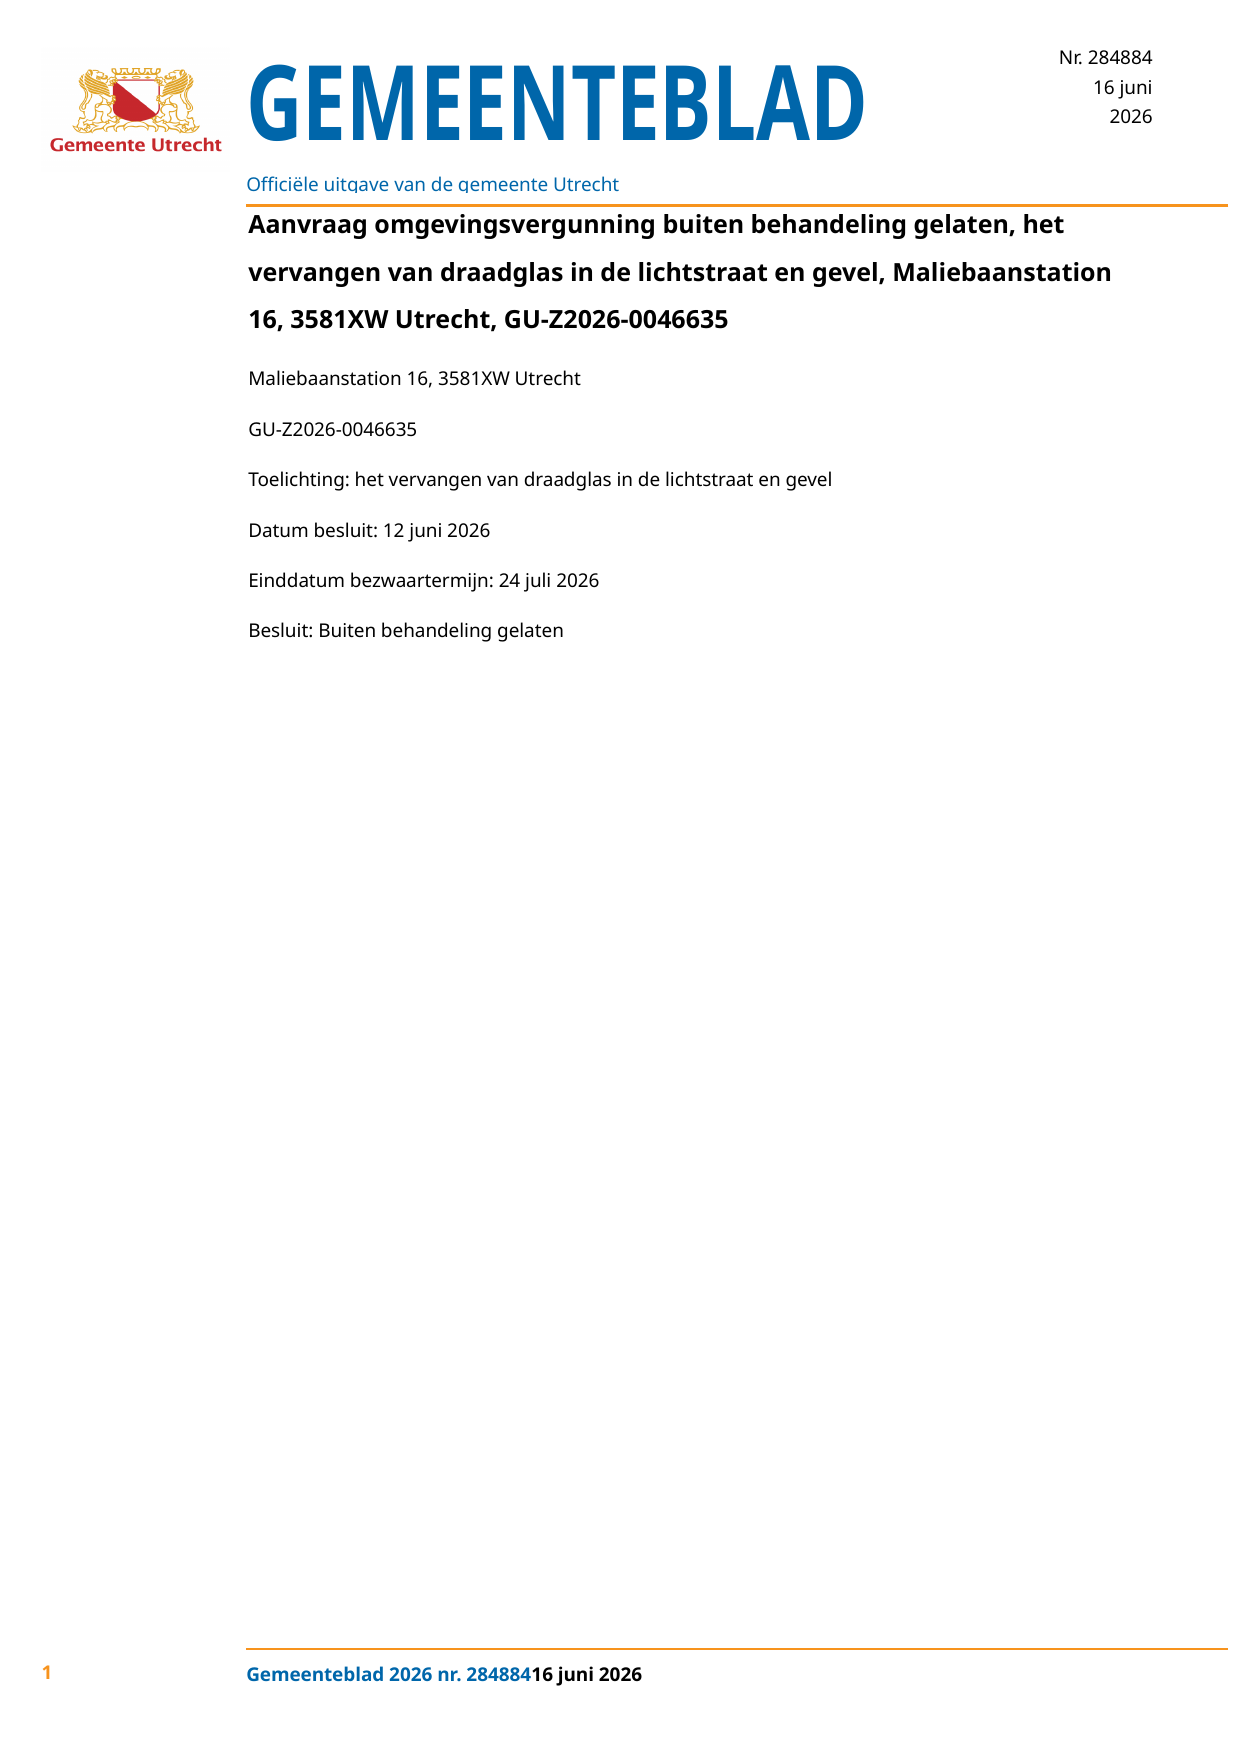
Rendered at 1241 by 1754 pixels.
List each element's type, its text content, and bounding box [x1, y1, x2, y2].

text Besluit: Buiten behandeling gelaten [248, 618, 1152, 643]
text Einddatum bezwaartermijn: 24 juli 2026 [248, 567, 1152, 593]
text GU-Z2026-0046635 [248, 416, 1152, 442]
text Aanvraag omgevingsvergunning buiten behandeling gelaten, het vervangen van draadglas in de lichtstraat en gevel, Maliebaanstation 16, 3581XW Utrecht, GU-Z2026-0046635 [248, 207, 1152, 336]
text Datum besluit: 12 juni 2026 [248, 517, 1152, 542]
text Toelichting: het vervangen van draadglas in de lichtstraat en gevel [248, 466, 1152, 492]
picture [41, 47, 231, 172]
text Maliebaanstation 16, 3581XW Utrecht [248, 366, 1152, 391]
